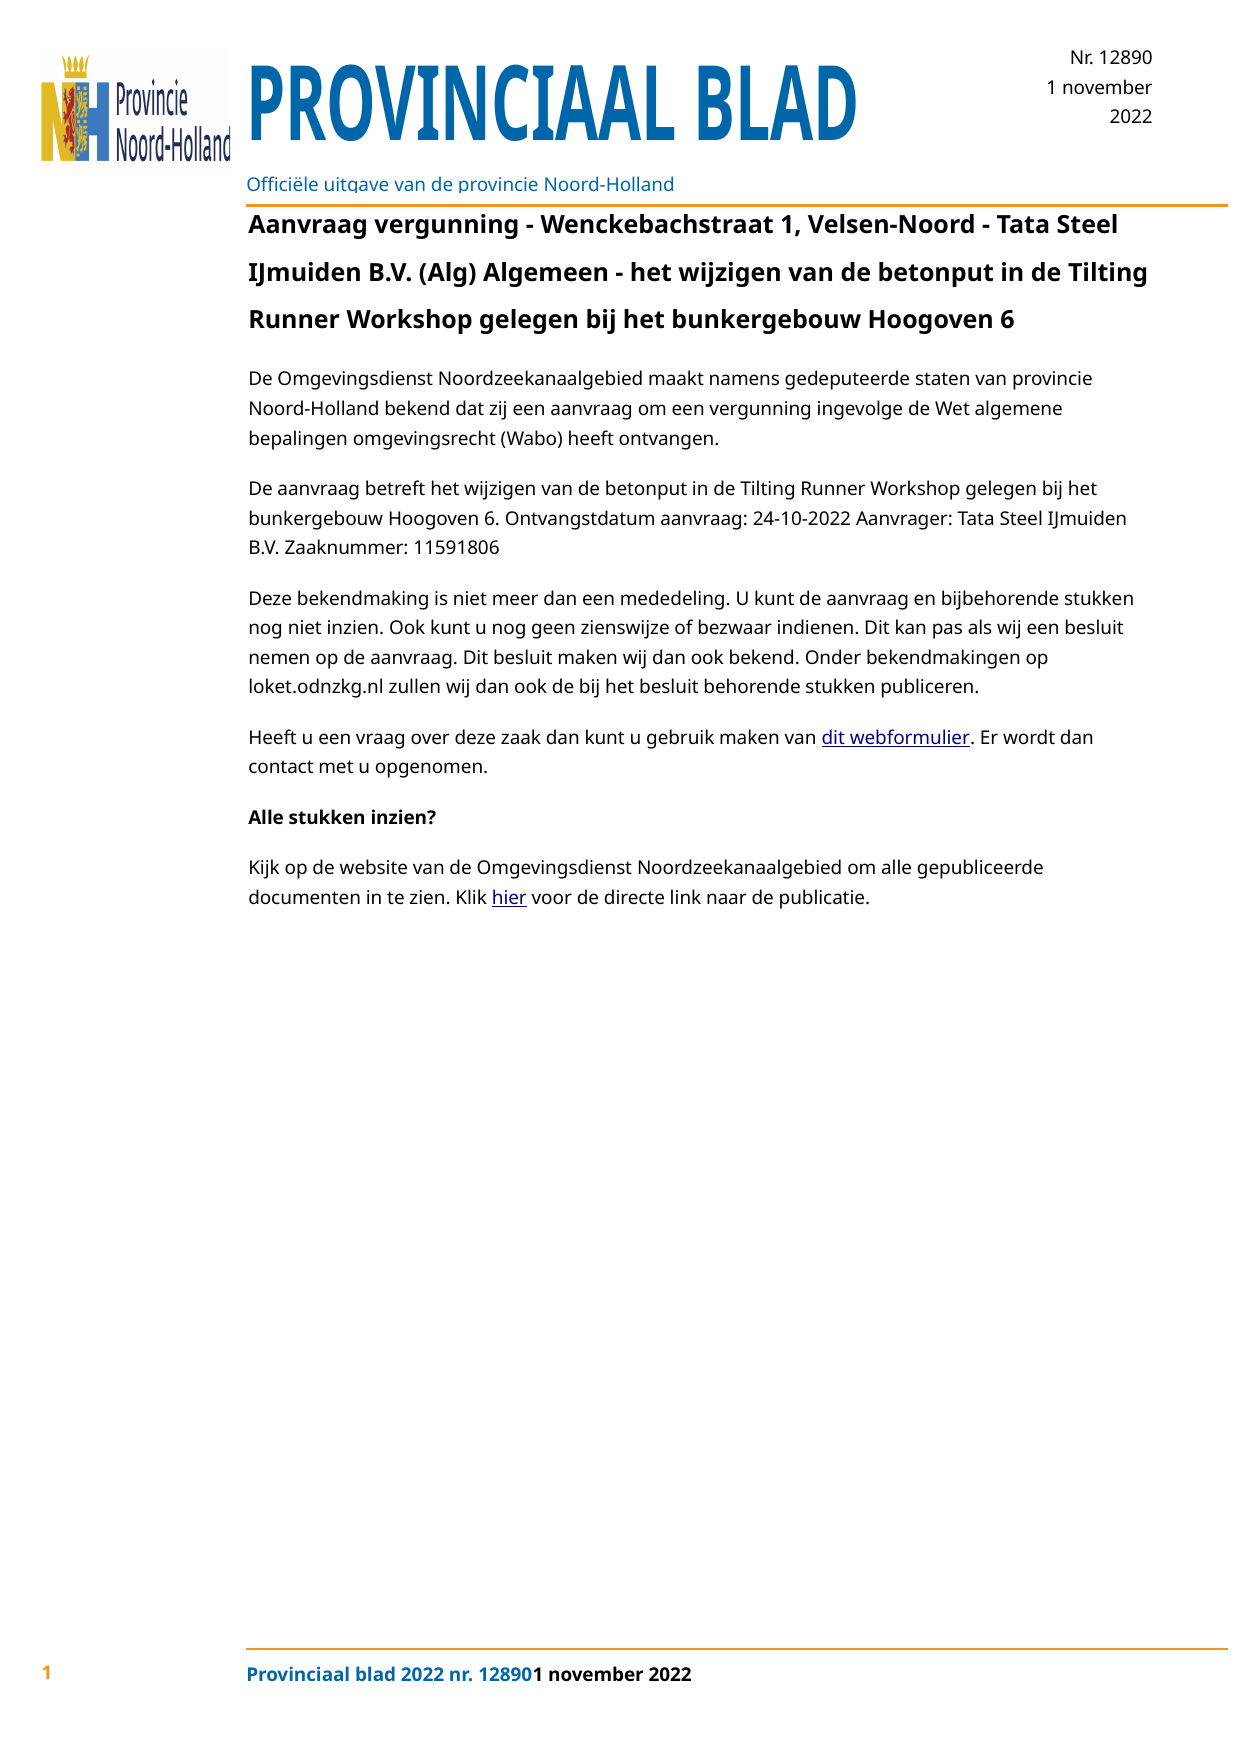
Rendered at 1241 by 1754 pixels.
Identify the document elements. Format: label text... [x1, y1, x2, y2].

text Aanvraag vergunning - Wenckebachstraat 1, Velsen-Noord - Tata Steel IJmuiden B.V. (Alg) Algemeen - het wijzigen van de betonput in de Tilting Runner Workshop gelegen bij het bunkergebouw Hoogoven 6 [248, 207, 1152, 336]
text De aanvraag betreft het wijzigen van de betonput in de Tilting Runner Workshop gelegen bij het bunkergebouw Hoogoven 6. Ontvangstdatum aanvraag: 24-10-2022 Aanvrager: Tata Steel IJmuiden B.V. Zaaknummer: 11591806 [248, 475, 1152, 560]
text Kijk op de website van de Omgevingsdienst Noordzeekanaalgebied om alle gepubliceerde documenten in te zien. Klik hier voor de directe link naar de publicatie. [248, 854, 1152, 909]
text Heeft u een vraag over deze zaak dan kunt u gebruik maken van dit webformulier. Er wordt dan contact met u opgenomen. [248, 724, 1152, 779]
text De Omgevingsdienst Noordzeekanaalgebied maakt namens gedeputeerde staten van provincie Noord-Holland bekend dat zij een aanvraag om een vergunning ingevolge de Wet algemene bepalingen omgevingsrecht (Wabo) heeft ontvangen. [248, 366, 1152, 450]
text Alle stukken inzien? [248, 804, 1152, 829]
text Deze bekendmaking is niet meer dan een mededeling. U kunt de aanvraag en bijbehorende stukken nog niet inzien. Ook kunt u nog geen zienswijze of bezwaar indienen. Dit kan pas als wij een besluit nemen op de aanvraag. Dit besluit maken wij dan ook bekend. Onder bekendmakingen op loket.odnzkg.nl zullen wij dan ook de bij het besluit behorende stukken publiceren. [248, 585, 1152, 699]
picture [41, 47, 231, 172]
